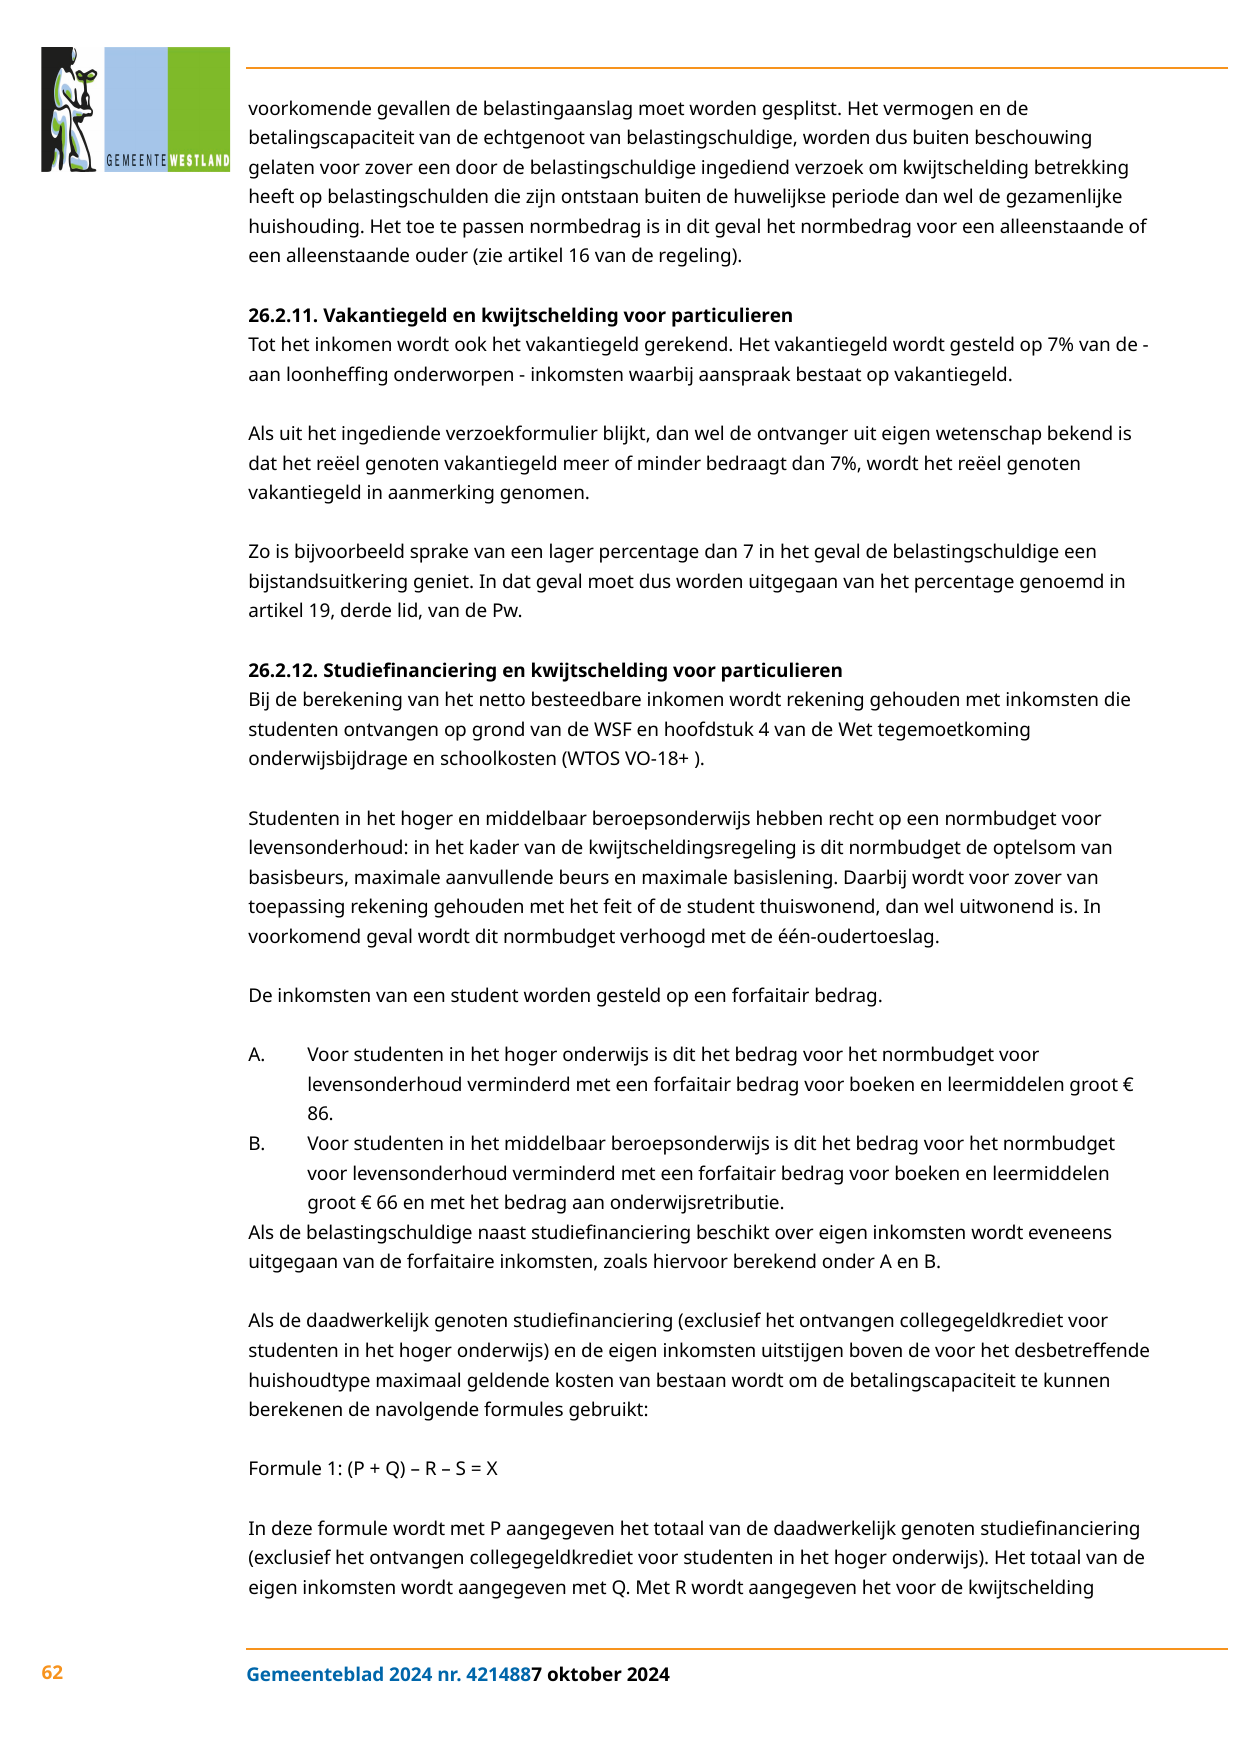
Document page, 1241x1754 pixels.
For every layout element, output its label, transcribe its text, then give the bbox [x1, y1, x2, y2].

text In deze formule wordt met P aangegeven het totaal van de daadwerkelijk genoten studiefinanciering (exclusief het ontvangen collegegeldkrediet voor studenten in het hoger onderwijs). Het totaal van de eigen inkomsten wordt aangegeven met Q. Met R wordt aangegeven het voor de kwijtschelding [248, 1515, 1152, 1600]
text 26.2.11. Vakantiegeld en kwijtschelding voor particulieren [248, 302, 1152, 328]
text Zo is bijvoorbeeld sprake van een lager percentage dan 7 in het geval de belastingschuldige een bijstandsuitkering geniet. In dat geval moet dus worden uitgegaan van het percentage genoemd in artikel 19, derde lid, van de Pw. [248, 538, 1152, 623]
text Tot het inkomen wordt ook het vakantiegeld gerekend. Het vakantiegeld wordt gesteld op 7% van de - aan loonheffing onderworpen - inkomsten waarbij aanspraak bestaat op vakantiegeld. [248, 331, 1152, 387]
text Bij de berekening van het netto besteedbare inkomen wordt rekening gehouden met inkomsten die studenten ontvangen op grond van de WSF en hoofdstuk 4 van de Wet tegemoetkoming onderwijsbijdrage en schoolkosten (WTOS VO-18+ ). [248, 686, 1152, 771]
text Studenten in het hoger en middelbaar beroepsonderwijs hebben recht op een normbudget voor levensonderhoud: in het kader van de kwijtscheldingsregeling is dit normbudget de optelsom van basisbeurs, maximale aanvullende beurs en maximale basislening. Daarbij wordt voor zover van toepassing rekening gehouden met het feit of de student thuiswonend, dan wel uitwonend is. In voorkomend geval wordt dit normbudget verhoogd met de één-oudertoeslag. [248, 805, 1152, 949]
text 26.2.12. Studiefinanciering en kwijtschelding voor particulieren [248, 657, 1152, 683]
text voorkomende gevallen de belastingaanslag moet worden gesplitst. Het vermogen en de betalingscapaciteit van de echtgenoot van belastingschuldige, worden dus buiten beschouwing gelaten voor zover een door de belastingschuldige ingediend verzoek om kwijtschelding betrekking heeft op belastingschulden die zijn ontstaan buiten de huwelijkse periode dan wel de gezamenlijke huishouding. Het toe te passen normbedrag is in dit geval het normbedrag voor een alleenstaande of een alleenstaande ouder (zie artikel 16 van de regeling). [248, 95, 1152, 268]
text Formule 1: (P + Q) – R – S = X [248, 1456, 1152, 1481]
text Als de belastingschuldige naast studiefinanciering beschikt over eigen inkomsten wordt eveneens uitgegaan van de forfaitaire inkomsten, zoals hiervoor berekend onder A en B. [248, 1219, 1152, 1274]
text Als de daadwerkelijk genoten studiefinanciering (exclusief het ontvangen collegegeldkrediet voor studenten in het hoger onderwijs) en de eigen inkomsten uitstijgen boven de voor het desbetreffende huishoudtype maximaal geldende kosten van bestaan wordt om de betalingscapaciteit te kunnen berekenen de navolgende formules gebruikt: [248, 1308, 1152, 1422]
picture [41, 47, 231, 172]
text Als uit het ingediende verzoekformulier blijkt, dan wel de ontvanger uit eigen wetenschap bekend is dat het reëel genoten vakantiegeld meer of minder bedraagt dan 7%, wordt het reëel genoten vakantiegeld in aanmerking genomen. [248, 420, 1152, 505]
text De inkomsten van een student worden gesteld op een forfaitair bedrag. [248, 982, 1152, 1008]
list Voor studenten in het hoger onderwijs is dit het bedrag voor het normbudget voor levensonderhoud verminderd met een forfaitair bedrag voor boeken en leermiddelen groot € 86. [248, 1041, 1152, 1126]
list Voor studenten in het middelbaar beroepsonderwijs is dit het bedrag voor het normbudget voor levensonderhoud verminderd met een forfaitair bedrag voor boeken en leermiddelen groot € 66 en met het bedrag aan onderwijsretributie. [248, 1130, 1152, 1215]
